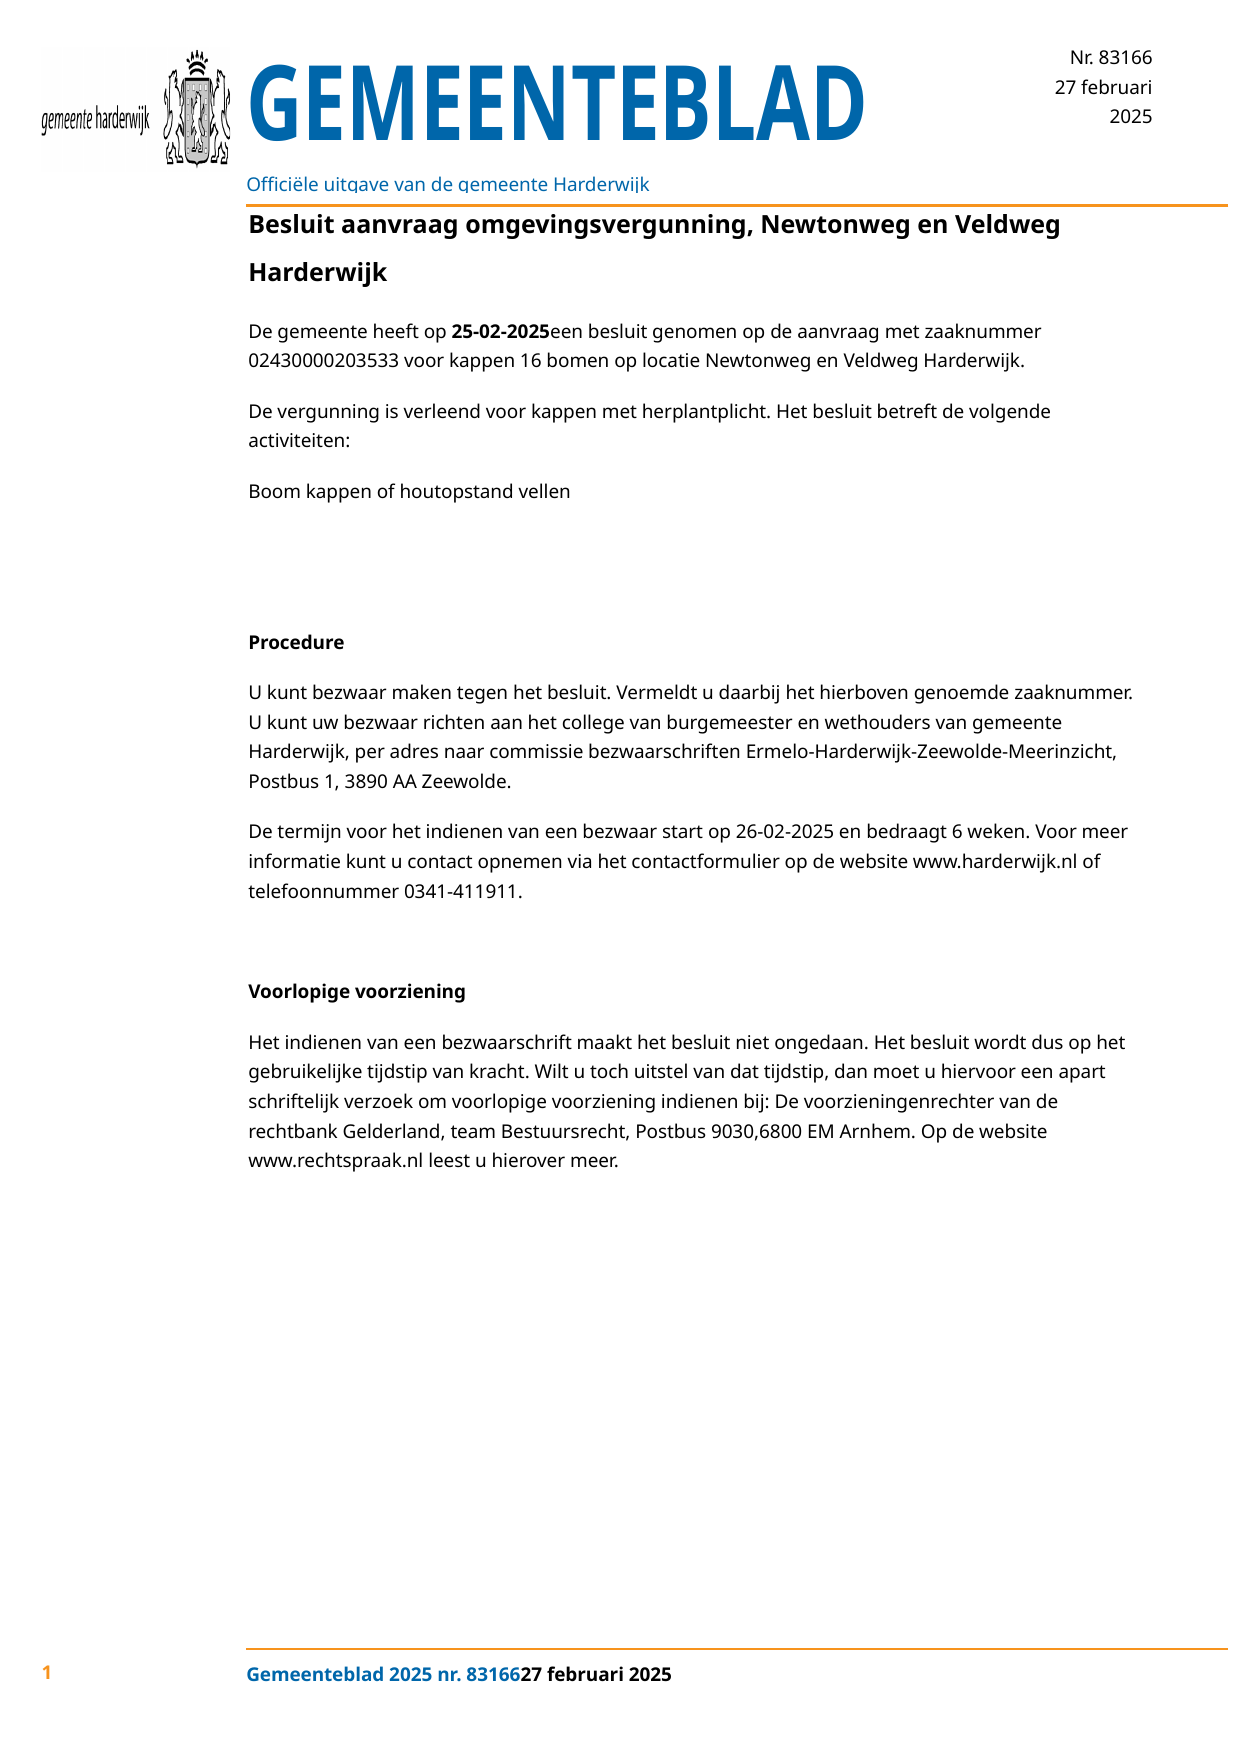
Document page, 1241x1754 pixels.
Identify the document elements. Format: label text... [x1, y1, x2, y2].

text Procedure [248, 629, 1152, 655]
text De termijn voor het indienen van een bezwaar start op 26-02-2025 en bedraagt 6 weken. Voor meer informatie kunt u contact opnemen via het contactformulier op de website www.harderwijk.nl of telefoonnummer 0341-411911. [248, 819, 1152, 904]
text Besluit aanvraag omgevingsvergunning, Newtonweg en Veldweg Harderwijk [248, 207, 1152, 288]
text Het indienen van een bezwaarschrift maakt het besluit niet ongedaan. Het besluit wordt dus op het gebruikelijke tijdstip van kracht. Wilt u toch uitstel van dat tijdstip, dan moet u hiervoor een apart schriftelijk verzoek om voorlopige voorziening indienen bij: De voorzieningenrechter van de rechtbank Gelderland, team Bestuursrecht, Postbus 9030,6800 EM Arnhem. Op de website www.rechtspraak.nl leest u hierover meer. [248, 1029, 1152, 1173]
text Voorlopige voorziening [248, 979, 1152, 1004]
text U kunt bezwaar maken tegen het besluit. Vermeldt u daarbij het hierboven genoemde zaaknummer. U kunt uw bezwaar richten aan het college van burgemeester en wethouders van gemeente Harderwijk, per adres naar commissie bezwaarschriften Ermelo-Harderwijk-Zeewolde-Meerinzicht, Postbus 1, 3890 AA Zeewolde. [248, 679, 1152, 794]
picture [41, 47, 231, 172]
text De gemeente heeft op 25-02-2025een besluit genomen op de aanvraag met zaaknummer 02430000203533 voor kappen 16 bomen op locatie Newtonweg en Veldweg Harderwijk. [248, 318, 1152, 373]
text Boom kappen of houtopstand vellen [248, 478, 1152, 504]
text De vergunning is verleend voor kappen met herplantplicht. Het besluit betreft de volgende activiteiten: [248, 398, 1152, 453]
